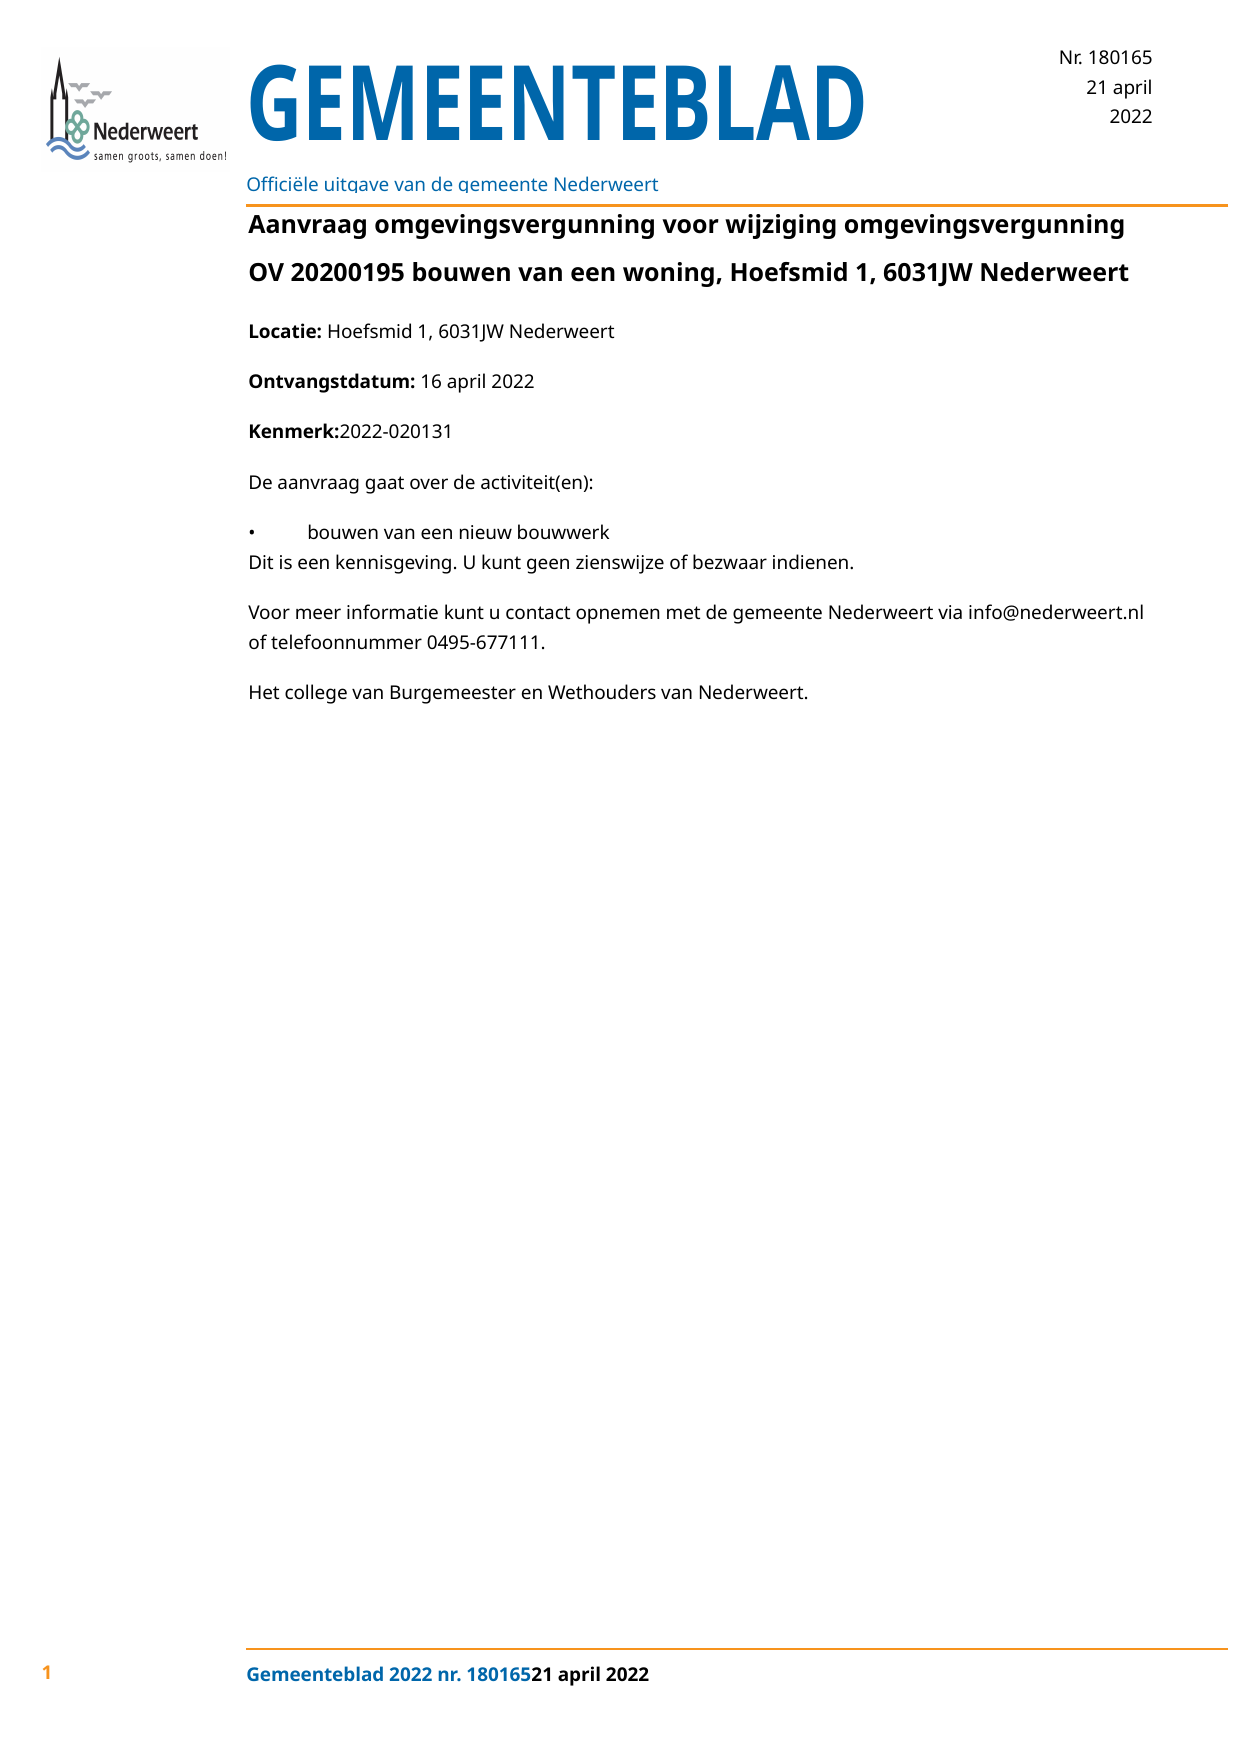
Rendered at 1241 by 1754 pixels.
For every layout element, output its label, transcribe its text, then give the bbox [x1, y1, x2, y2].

text Het college van Burgemeester en Wethouders van Nederweert. [248, 679, 1152, 705]
text Ontvangstdatum: 16 april 2022 [248, 368, 1152, 394]
text Aanvraag omgevingsvergunning voor wijziging omgevingsvergunning OV 20200195 bouwen van een woning, Hoefsmid 1, 6031JW Nederweert [248, 207, 1152, 288]
text Locatie: Hoefsmid 1, 6031JW Nederweert [248, 318, 1152, 344]
list bouwen van een nieuw bouwwerk [248, 519, 1152, 545]
text De aanvraag gaat over de activiteit(en): [248, 469, 1152, 495]
text Kenmerk:2022-020131 [248, 419, 1152, 444]
picture [41, 47, 231, 172]
text Voor meer informatie kunt u contact opnemen met de gemeente Nederweert via info@nederweert.nl of telefoonnummer 0495-677111. [248, 599, 1152, 655]
text Dit is een kennisgeving. U kunt geen zienswijze of bezwaar indienen. [248, 549, 1152, 575]
